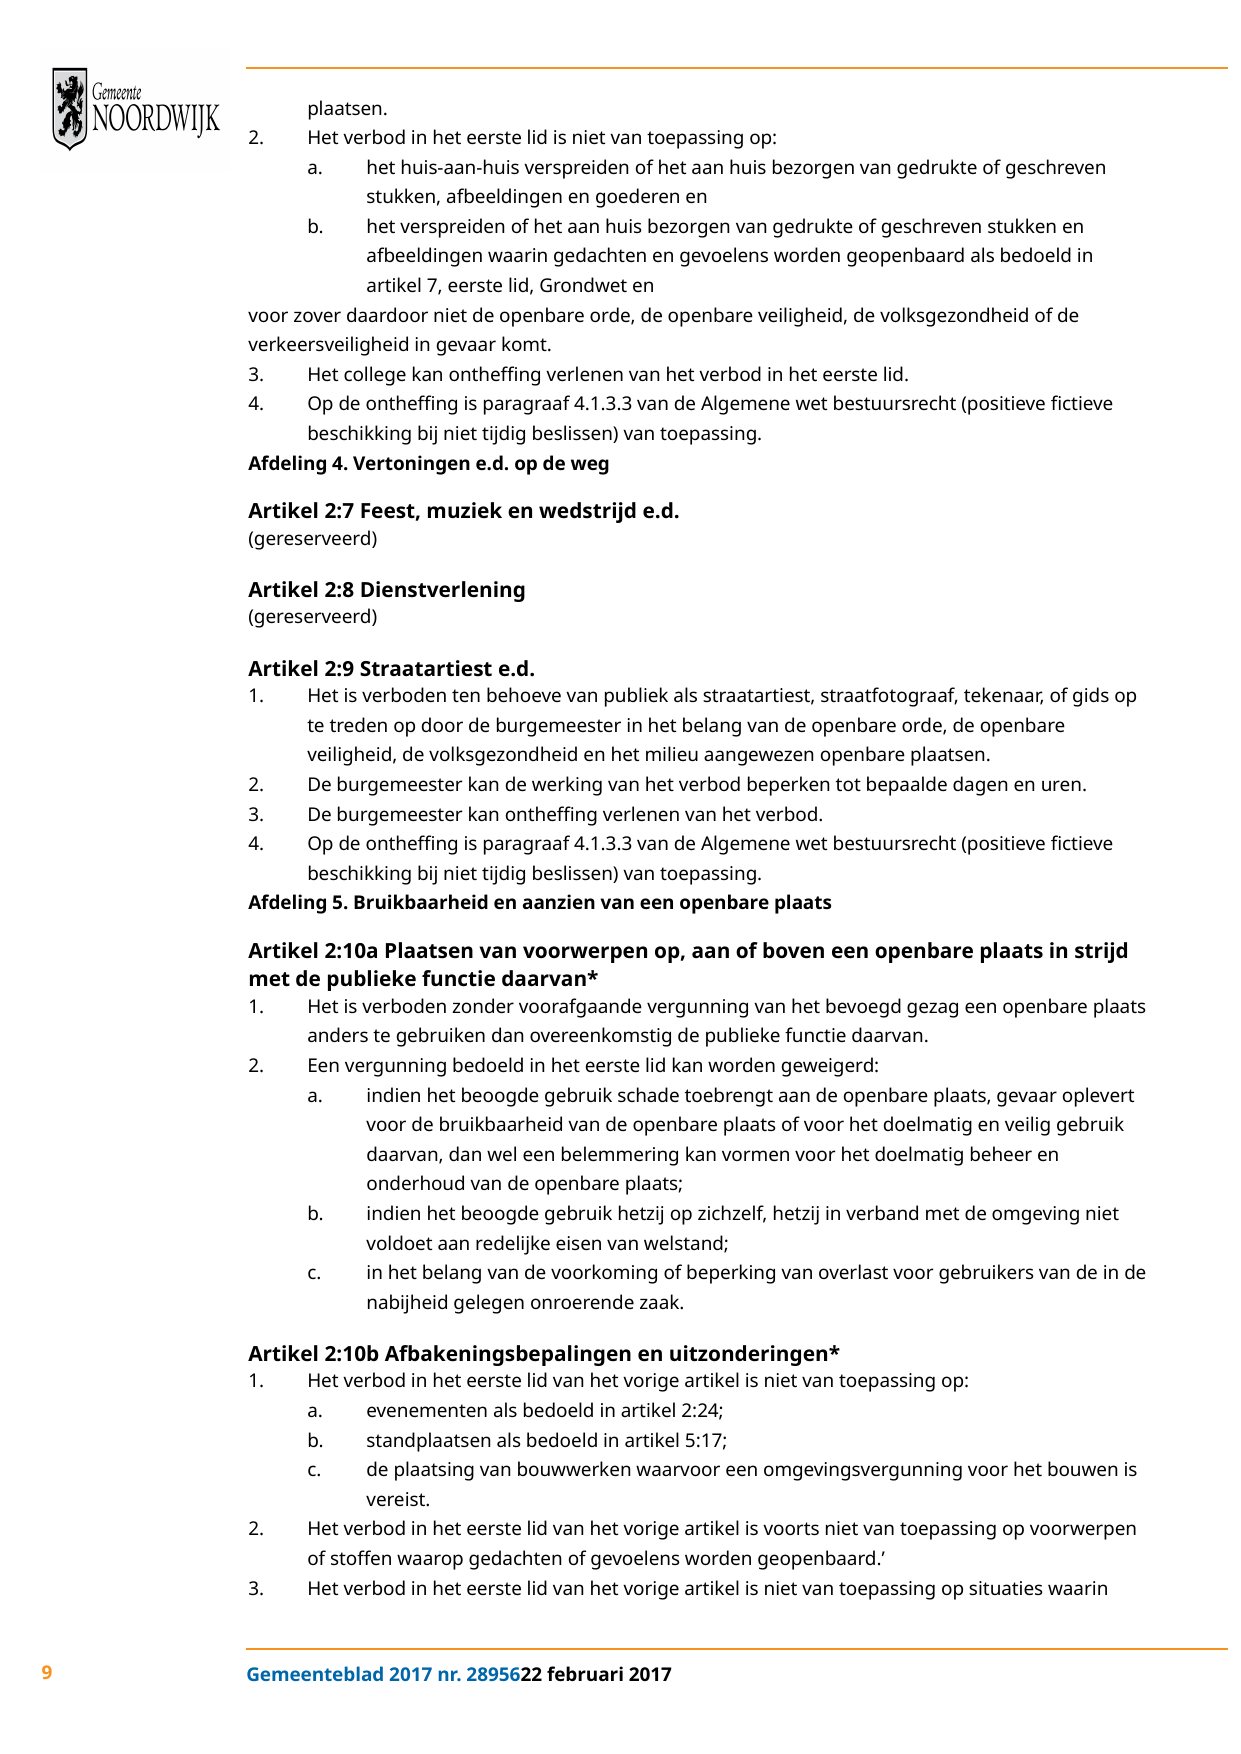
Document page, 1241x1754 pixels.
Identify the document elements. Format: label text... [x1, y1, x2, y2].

list plaatsen. [248, 95, 1152, 121]
list standplaatsen als bedoeld in artikel 5:17; [307, 1427, 1152, 1453]
text Afdeling 5. Bruikbaarheid en aanzien van een openbare plaats [248, 889, 1152, 915]
list Het verbod in het eerste lid van het vorige artikel is voorts niet van toepassing op voorwerpen of stoffen waarop gedachten of gevoelens worden geopenbaard.’ [248, 1516, 1152, 1571]
list Op de ontheffing is paragraaf 4.1.3.3 van de Algemene wet bestuursrecht (positieve fictieve beschikking bij niet tijdig beslissen) van toepassing. [248, 391, 1152, 446]
text voor zover daardoor niet de openbare orde, de openbare veiligheid, de volksgezondheid of de verkeersveiligheid in gevaar komt. [248, 302, 1152, 357]
picture [41, 47, 231, 172]
list Het verbod in het eerste lid van het vorige artikel is niet van toepassing op: [248, 1368, 1152, 1393]
text Artikel 2:10a Plaatsen van voorwerpen op, aan of boven een openbare plaats in strijd met de publieke functie daarvan* [248, 936, 1152, 993]
list Het is verboden ten behoeve van publiek als straatartiest, straatfotograaf, tekenaar, of gids op te treden op door de burgemeester in het belang van de openbare orde, de openbare veiligheid, de volksgezondheid en het milieu aangewezen openbare plaatsen. [248, 682, 1152, 767]
list in het belang van de voorkoming of beperking van overlast voor gebruikers van de in de nabijheid gelegen onroerende zaak. [307, 1259, 1152, 1314]
list het verspreiden of het aan huis bezorgen van gedrukte of geschreven stukken en afbeeldingen waarin gedachten en gevoelens worden geopenbaard als bedoeld in artikel 7, eerste lid, Grondwet en [307, 213, 1152, 298]
list de plaatsing van bouwwerken waarvoor een omgevingsvergunning voor het bouwen is vereist. [307, 1456, 1152, 1512]
list het huis-aan-huis verspreiden of het aan huis bezorgen van gedrukte of geschreven stukken, afbeeldingen en goederen en [307, 154, 1152, 209]
list Het verbod in het eerste lid is niet van toepassing op: [248, 124, 1152, 150]
text (gereserveerd) [248, 604, 1152, 629]
text Afdeling 4. Vertoningen e.d. op de weg [248, 450, 1152, 476]
list De burgemeester kan ontheffing verlenen van het verbod. [248, 801, 1152, 827]
list Het college kan ontheffing verlenen van het verbod in het eerste lid. [248, 361, 1152, 387]
list Een vergunning bedoeld in het eerste lid kan worden geweigerd: [248, 1052, 1152, 1078]
text Artikel 2:8 Dienstverlening [248, 575, 1152, 604]
text (gereserveerd) [248, 525, 1152, 551]
list indien het beoogde gebruik hetzij op zichzelf, hetzij in verband met de omgeving niet voldoet aan redelijke eisen van welstand; [307, 1200, 1152, 1255]
text Artikel 2:7 Feest, muziek en wedstrijd e.d. [248, 496, 1152, 525]
list indien het beoogde gebruik schade toebrengt aan de openbare plaats, gevaar oplevert voor de bruikbaarheid van de openbare plaats of voor het doelmatig en veilig gebruik daarvan, dan wel een belemmering kan vormen voor het doelmatig beheer en onderhoud van de openbare plaats; [307, 1082, 1152, 1196]
list evenementen als bedoeld in artikel 2:24; [307, 1397, 1152, 1423]
list Het is verboden zonder voorafgaande vergunning van het bevoegd gezag een openbare plaats anders te gebruiken dan overeenkomstig de publieke functie daarvan. [248, 993, 1152, 1048]
text Artikel 2:10b Afbakeningsbepalingen en uitzonderingen* [248, 1339, 1152, 1368]
list Het verbod in het eerste lid van het vorige artikel is niet van toepassing op situaties waarin [248, 1575, 1152, 1601]
list Op de ontheffing is paragraaf 4.1.3.3 van de Algemene wet bestuursrecht (positieve fictieve beschikking bij niet tijdig beslissen) van toepassing. [248, 830, 1152, 886]
list De burgemeester kan de werking van het verbod beperken tot bepaalde dagen en uren. [248, 771, 1152, 797]
text Artikel 2:9 Straatartiest e.d. [248, 654, 1152, 682]
